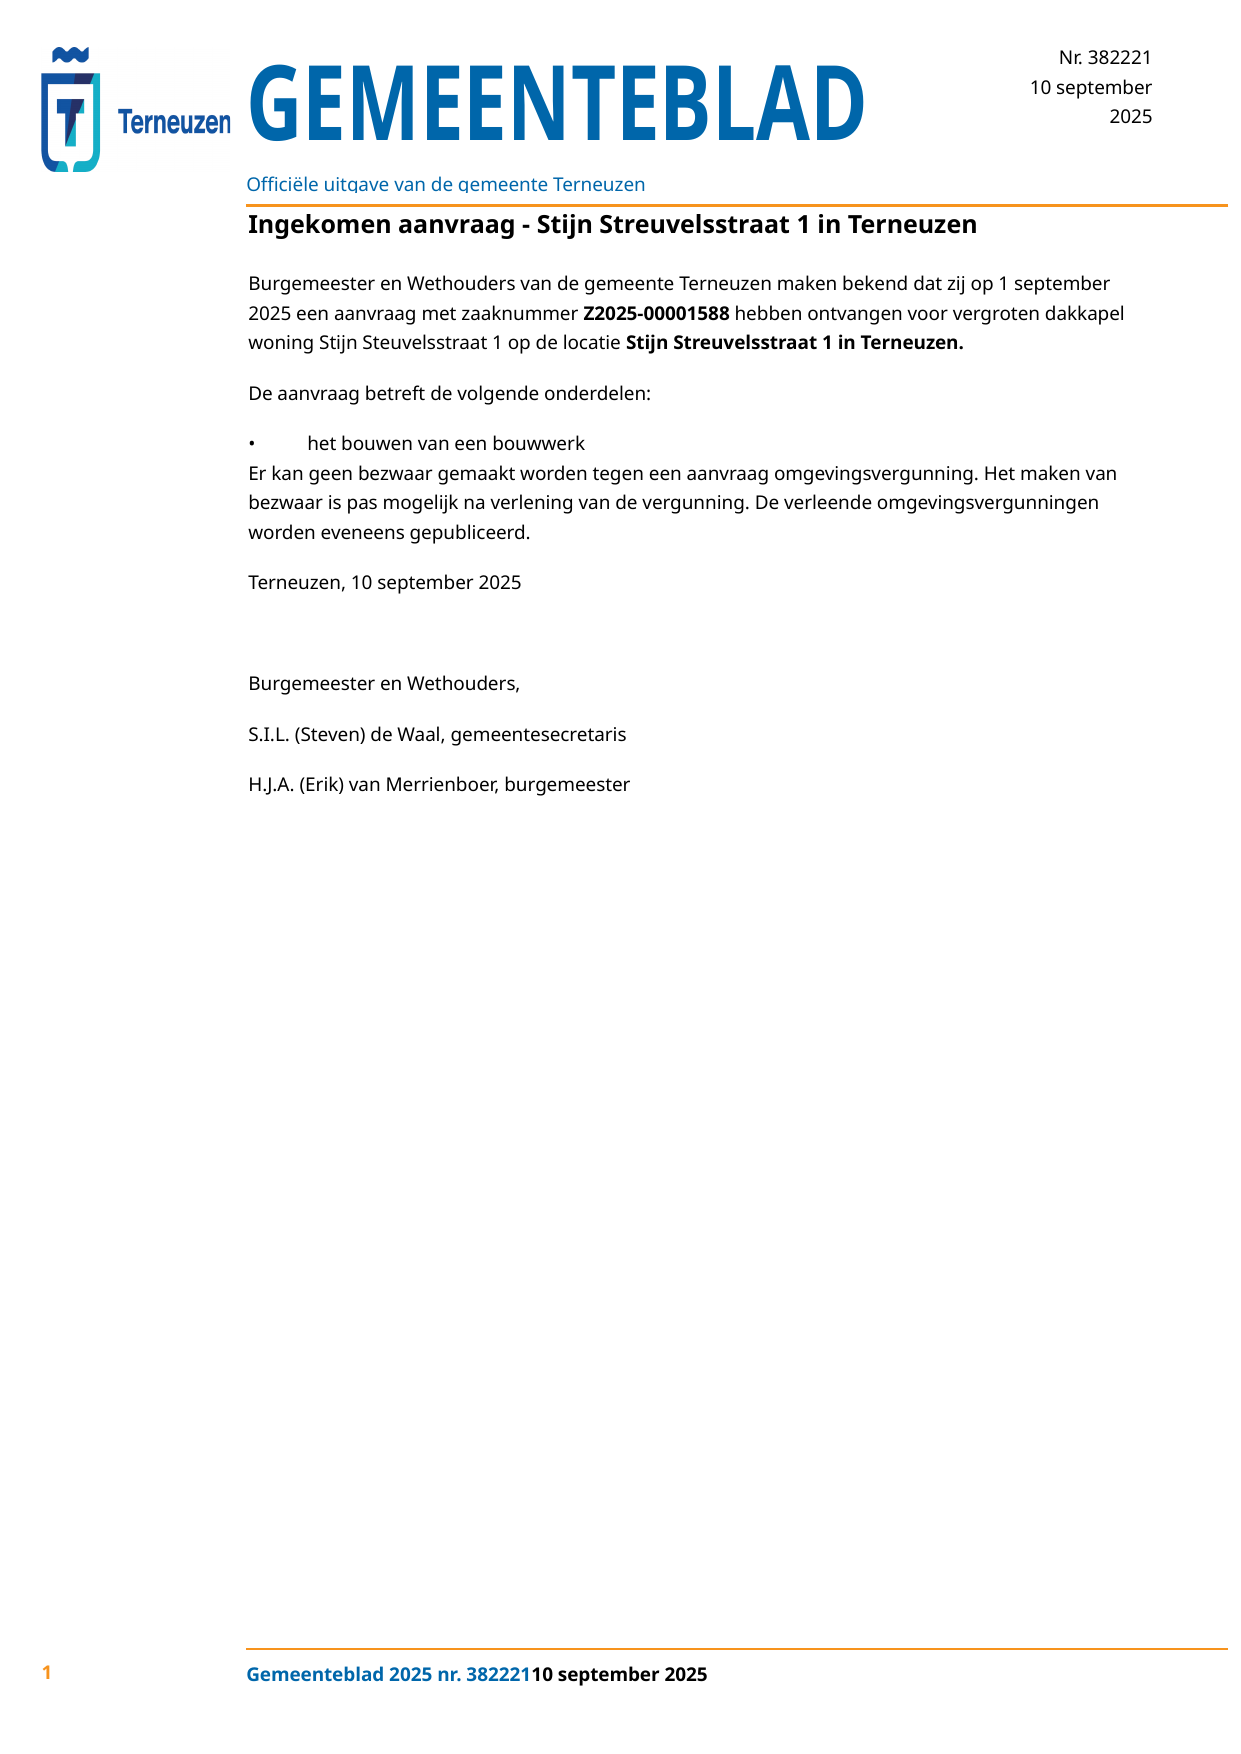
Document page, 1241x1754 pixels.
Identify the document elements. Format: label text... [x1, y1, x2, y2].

text Ingekomen aanvraag - Stijn Streuvelsstraat 1 in Terneuzen [248, 207, 1152, 241]
text Er kan geen bezwaar gemaakt worden tegen een aanvraag omgevingsvergunning. Het maken van bezwaar is pas mogelijk na verlening van de vergunning. De verleende omgevingsvergunningen worden eveneens gepubliceerd. [248, 460, 1152, 545]
picture [41, 47, 231, 172]
text S.I.L. (Steven) de Waal, gemeentesecretaris [248, 721, 1152, 746]
text Burgemeester en Wethouders, [248, 670, 1152, 696]
text H.J.A. (Erik) van Merrienboer, burgemeester [248, 771, 1152, 797]
list het bouwen van een bouwwerk [248, 430, 1152, 456]
text De aanvraag betreft de volgende onderdelen: [248, 380, 1152, 406]
text Terneuzen, 10 september 2025 [248, 569, 1152, 595]
text Burgemeester en Wethouders van de gemeente Terneuzen maken bekend dat zij op 1 september 2025 een aanvraag met zaaknummer Z2025-00001588 hebben ontvangen voor vergroten dakkapel woning Stijn Steuvelsstraat 1 op de locatie Stijn Streuvelsstraat 1 in Terneuzen. [248, 270, 1152, 355]
